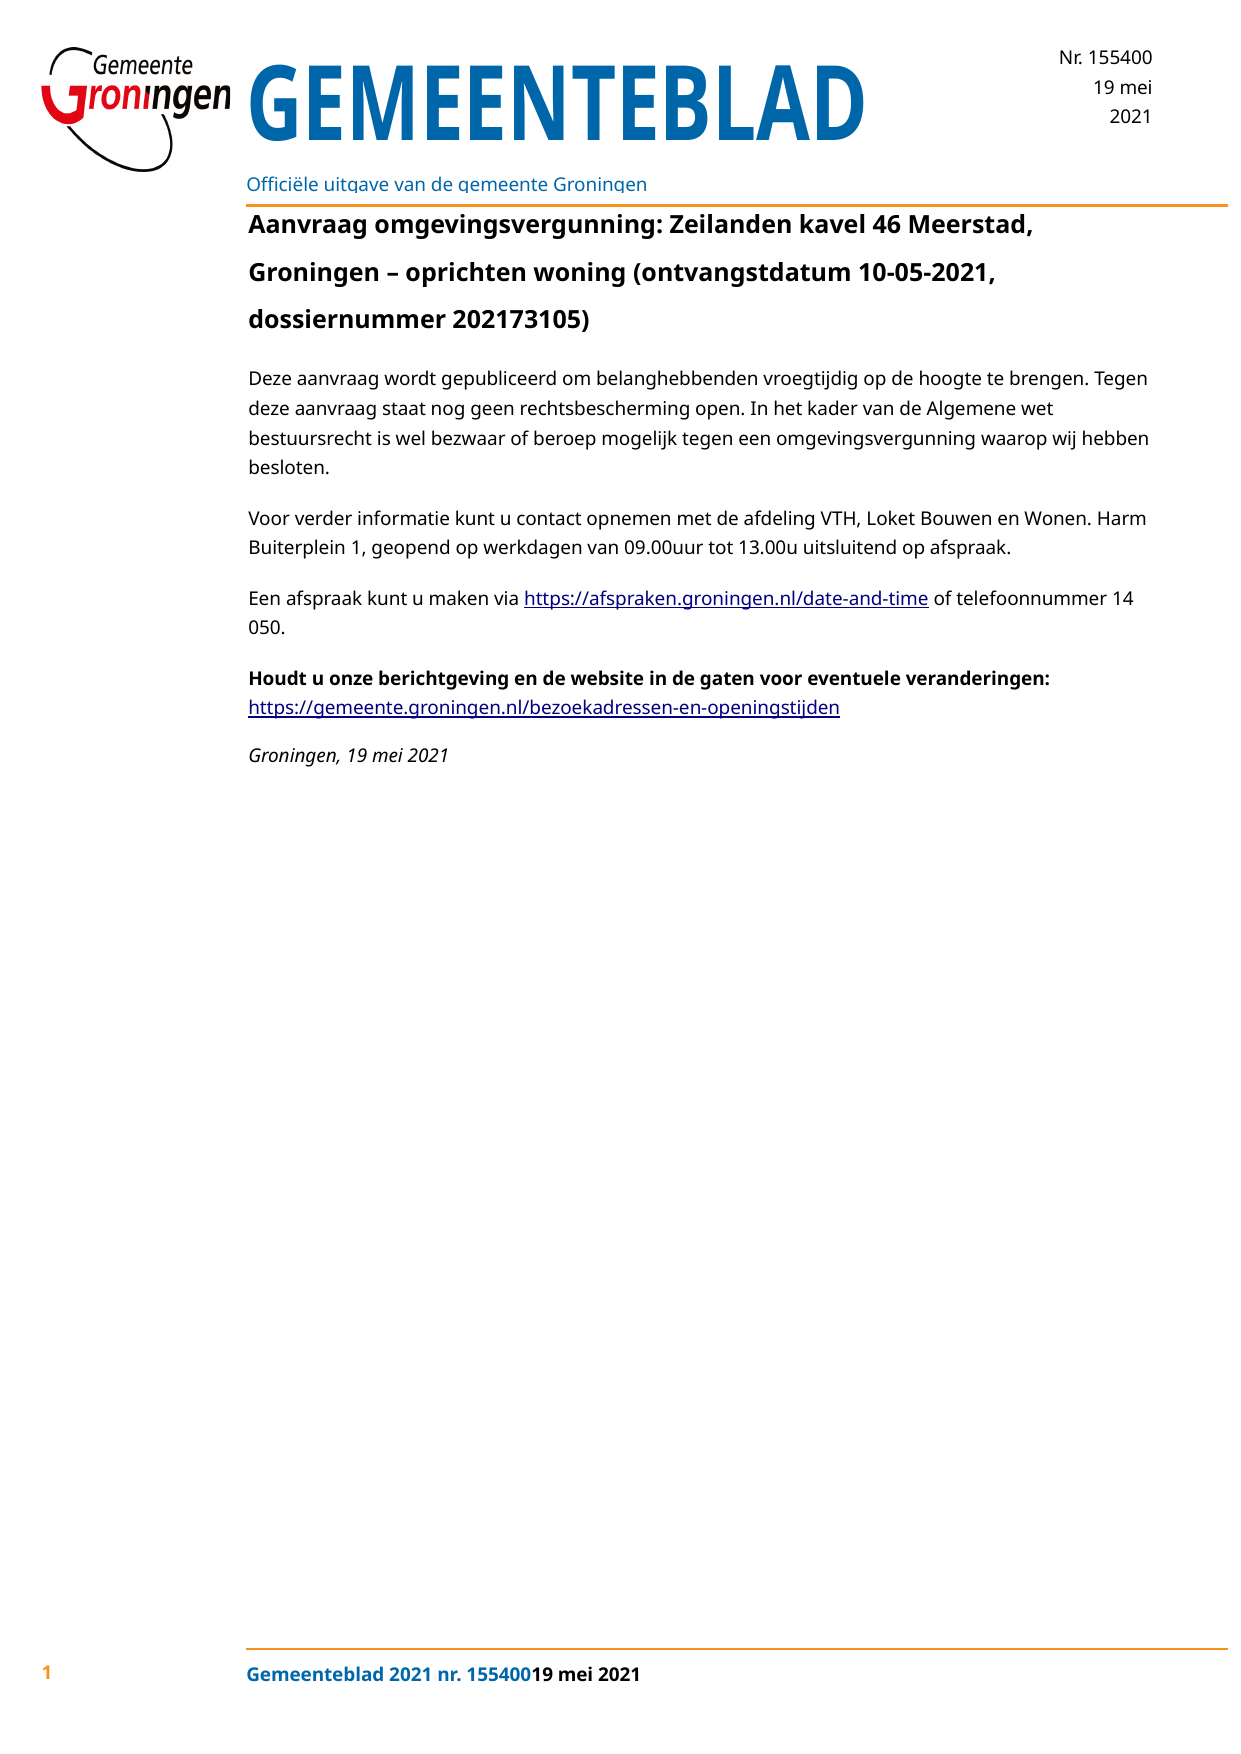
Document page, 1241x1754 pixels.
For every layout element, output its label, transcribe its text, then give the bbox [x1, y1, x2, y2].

text Voor verder informatie kunt u contact opnemen met de afdeling VTH, Loket Bouwen en Wonen. Harm Buiterplein 1, geopend op werkdagen van 09.00uur tot 13.00u uitsluitend op afspraak. [248, 505, 1152, 560]
text Aanvraag omgevingsvergunning: Zeilanden kavel 46 Meerstad, Groningen – oprichten woning (ontvangstdatum 10-05-2021, dossiernummer 202173105) [248, 207, 1152, 336]
text Een afspraak kunt u maken via https://afspraken.groningen.nl/date-and-time of telefoonnummer 14 050. [248, 585, 1152, 640]
picture [41, 47, 231, 172]
text Deze aanvraag wordt gepubliceerd om belanghebbenden vroegtijdig op de hoogte te brengen. Tegen deze aanvraag staat nog geen rechtsbescherming open. In het kader van de Algemene wet bestuursrecht is wel bezwaar of beroep mogelijk tegen een omgevingsvergunning waarop wij hebben besloten. [248, 366, 1152, 480]
text Groningen, 19 mei 2021 [248, 742, 1152, 768]
text Houdt u onze berichtgeving en de website in de gaten voor eventuele veranderingen: https://gemeente.groningen.nl/bezoekadressen-en-openingstijden [248, 665, 1152, 720]
